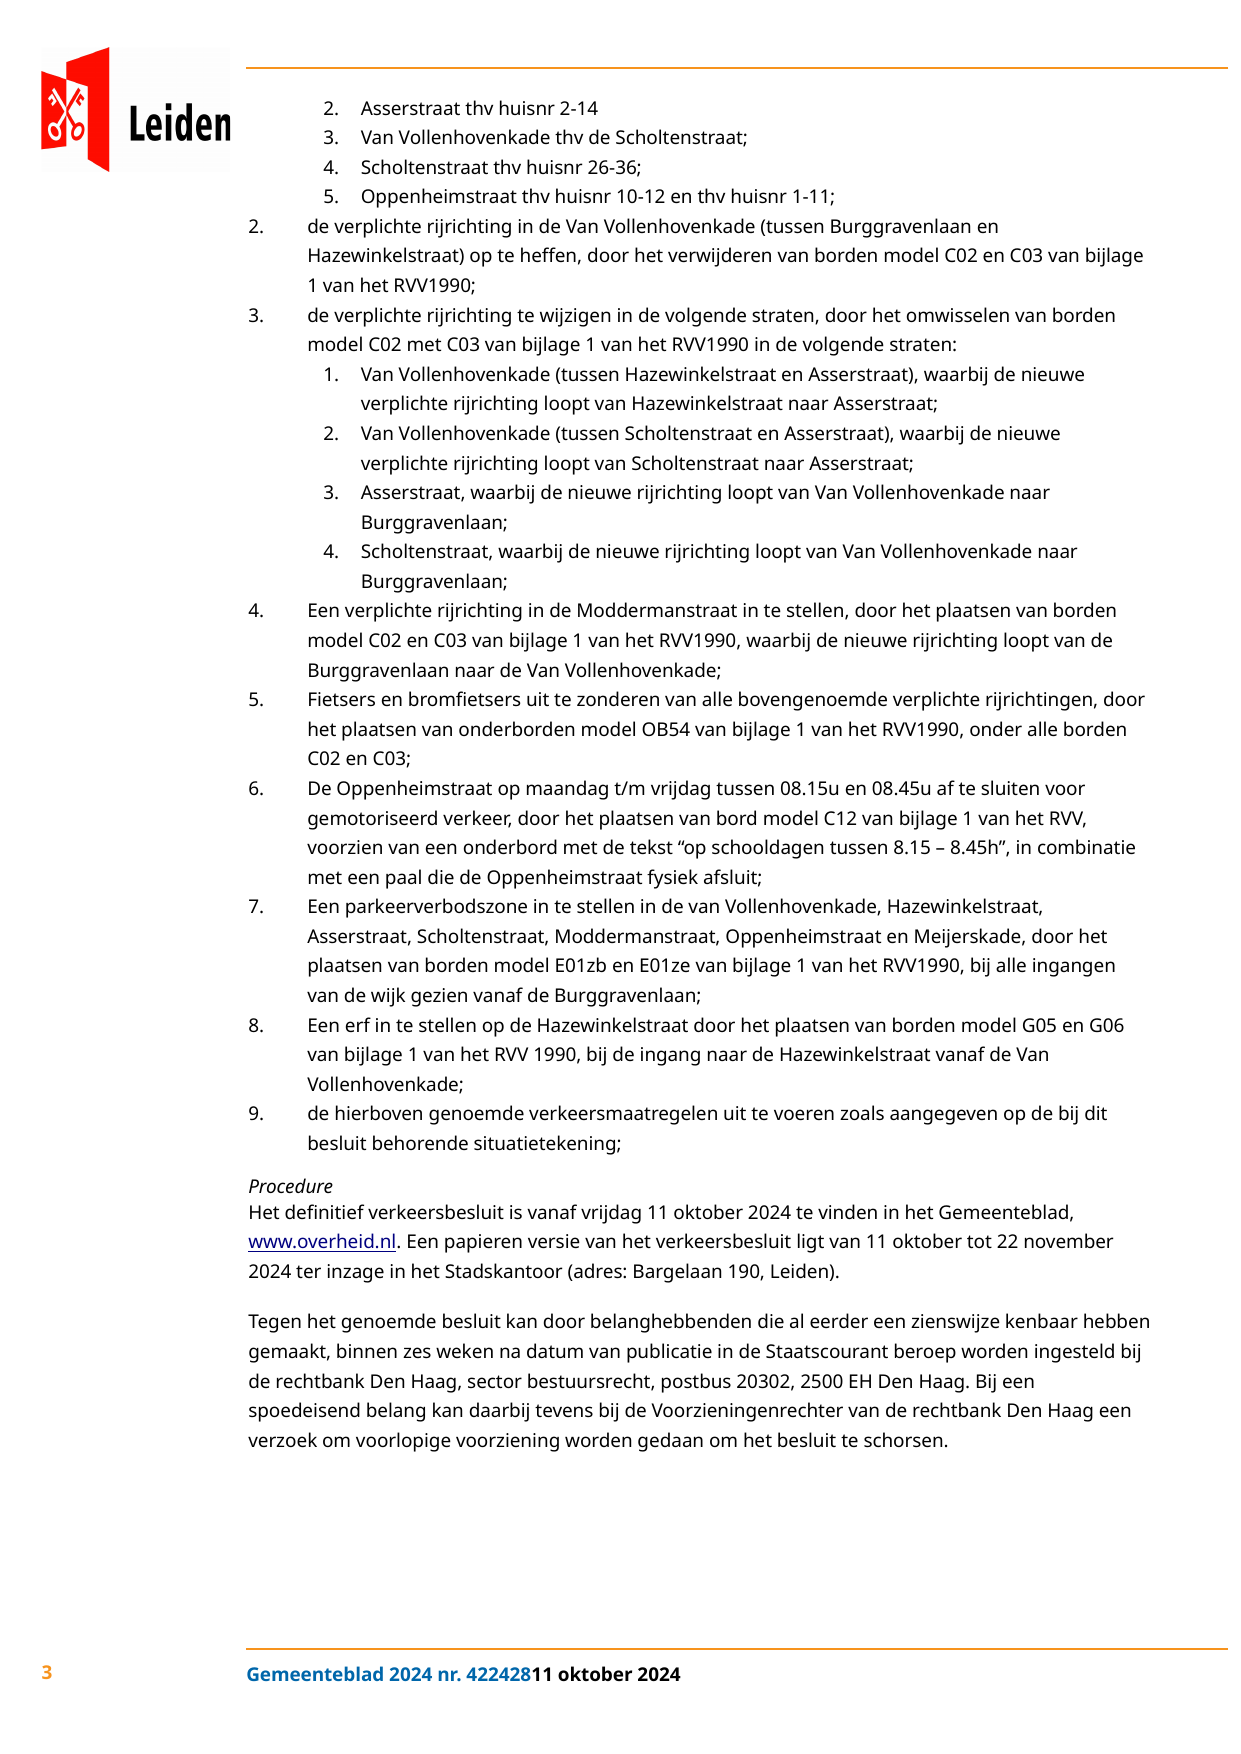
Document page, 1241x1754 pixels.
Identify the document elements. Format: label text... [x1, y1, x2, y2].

list Oppenheimstraat thv huisnr 10-12 en thv huisnr 1-11; [323, 183, 1152, 209]
list de hierboven genoemde verkeersmaatregelen uit te voeren zoals aangegeven op de bij dit besluit behorende situatietekening; [248, 1101, 1152, 1156]
list de verplichte rijrichting te wijzigen in de volgende straten, door het omwisselen van borden model C02 met C03 van bijlage 1 van het RVV1990 in de volgende straten: [248, 302, 1152, 357]
list Van Vollenhovenkade (tussen Scholtenstraat en Asserstraat), waarbij de nieuwe verplichte rijrichting loopt van Scholtenstraat naar Asserstraat; [323, 420, 1152, 476]
list De Oppenheimstraat op maandag t/m vrijdag tussen 08.15u en 08.45u af te sluiten voor gemotoriseerd verkeer, door het plaatsen van bord model C12 van bijlage 1 van het RVV, voorzien van een onderbord met de tekst “op schooldagen tussen 8.15 – 8.45h”, in combinatie met een paal die de Oppenheimstraat fysiek afsluit; [248, 775, 1152, 890]
list Scholtenstraat, waarbij de nieuwe rijrichting loopt van Van Vollenhovenkade naar Burggravenlaan; [323, 538, 1152, 594]
list Fietsers en bromfietsers uit te zonderen van alle bovengenoemde verplichte rijrichtingen, door het plaatsen van onderborden model OB54 van bijlage 1 van het RVV1990, onder alle borden C02 en C03; [248, 686, 1152, 771]
list Van Vollenhovenkade (tussen Hazewinkelstraat en Asserstraat), waarbij de nieuwe verplichte rijrichting loopt van Hazewinkelstraat naar Asserstraat; [323, 361, 1152, 416]
list de verplichte rijrichting in de Van Vollenhovenkade (tussen Burggravenlaan en Hazewinkelstraat) op te heffen, door het verwijderen van borden model C02 en C03 van bijlage 1 van het RVV1990; [248, 213, 1152, 298]
list Scholtenstraat thv huisnr 26-36; [323, 154, 1152, 180]
list Asserstraat thv huisnr 2-14 [323, 95, 1152, 121]
list Een erf in te stellen op de Hazewinkelstraat door het plaatsen van borden model G05 en G06 van bijlage 1 van het RVV 1990, bij de ingang naar de Hazewinkelstraat vanaf de Van Vollenhovenkade; [248, 1012, 1152, 1097]
list Een verplichte rijrichting in de Moddermanstraat in te stellen, door het plaatsen van borden model C02 en C03 van bijlage 1 van het RVV1990, waarbij de nieuwe rijrichting loopt van de Burggravenlaan naar de Van Vollenhovenkade; [248, 598, 1152, 683]
list Asserstraat, waarbij de nieuwe rijrichting loopt van Van Vollenhovenkade naar Burggravenlaan; [323, 479, 1152, 535]
list Van Vollenhovenkade thv de Scholtenstraat; [323, 124, 1152, 150]
list Een parkeerverbodszone in te stellen in de van Vollenhovenkade, Hazewinkelstraat, Asserstraat, Scholtenstraat, Moddermanstraat, Oppenheimstraat en Meijerskade, door het plaatsen van borden model E01zb en E01ze van bijlage 1 van het RVV1990, bij alle ingangen van de wijk gezien vanaf de Burggravenlaan; [248, 893, 1152, 1008]
text Het definitief verkeersbesluit is vanaf vrijdag 11 oktober 2024 te vinden in het Gemeenteblad, www.overheid.nl. Een papieren versie van het verkeersbesluit ligt van 11 oktober tot 22 november 2024 ter inzage in het Stadskantoor (adres: Bargelaan 190, Leiden). [248, 1199, 1152, 1284]
text Tegen het genoemde besluit kan door belanghebbenden die al eerder een zienswijze kenbaar hebben gemaakt, binnen zes weken na datum van publicatie in de Staatscourant beroep worden ingesteld bij de rechtbank Den Haag, sector bestuursrecht, postbus 20302, 2500 EH Den Haag. Bij een spoedeisend belang kan daarbij tevens bij de Voorzieningenrechter van de rechtbank Den Haag een verzoek om voorlopige voorziening worden gedaan om het besluit te schorsen. [248, 1309, 1152, 1453]
picture [41, 47, 231, 172]
text Procedure [248, 1173, 1152, 1199]
